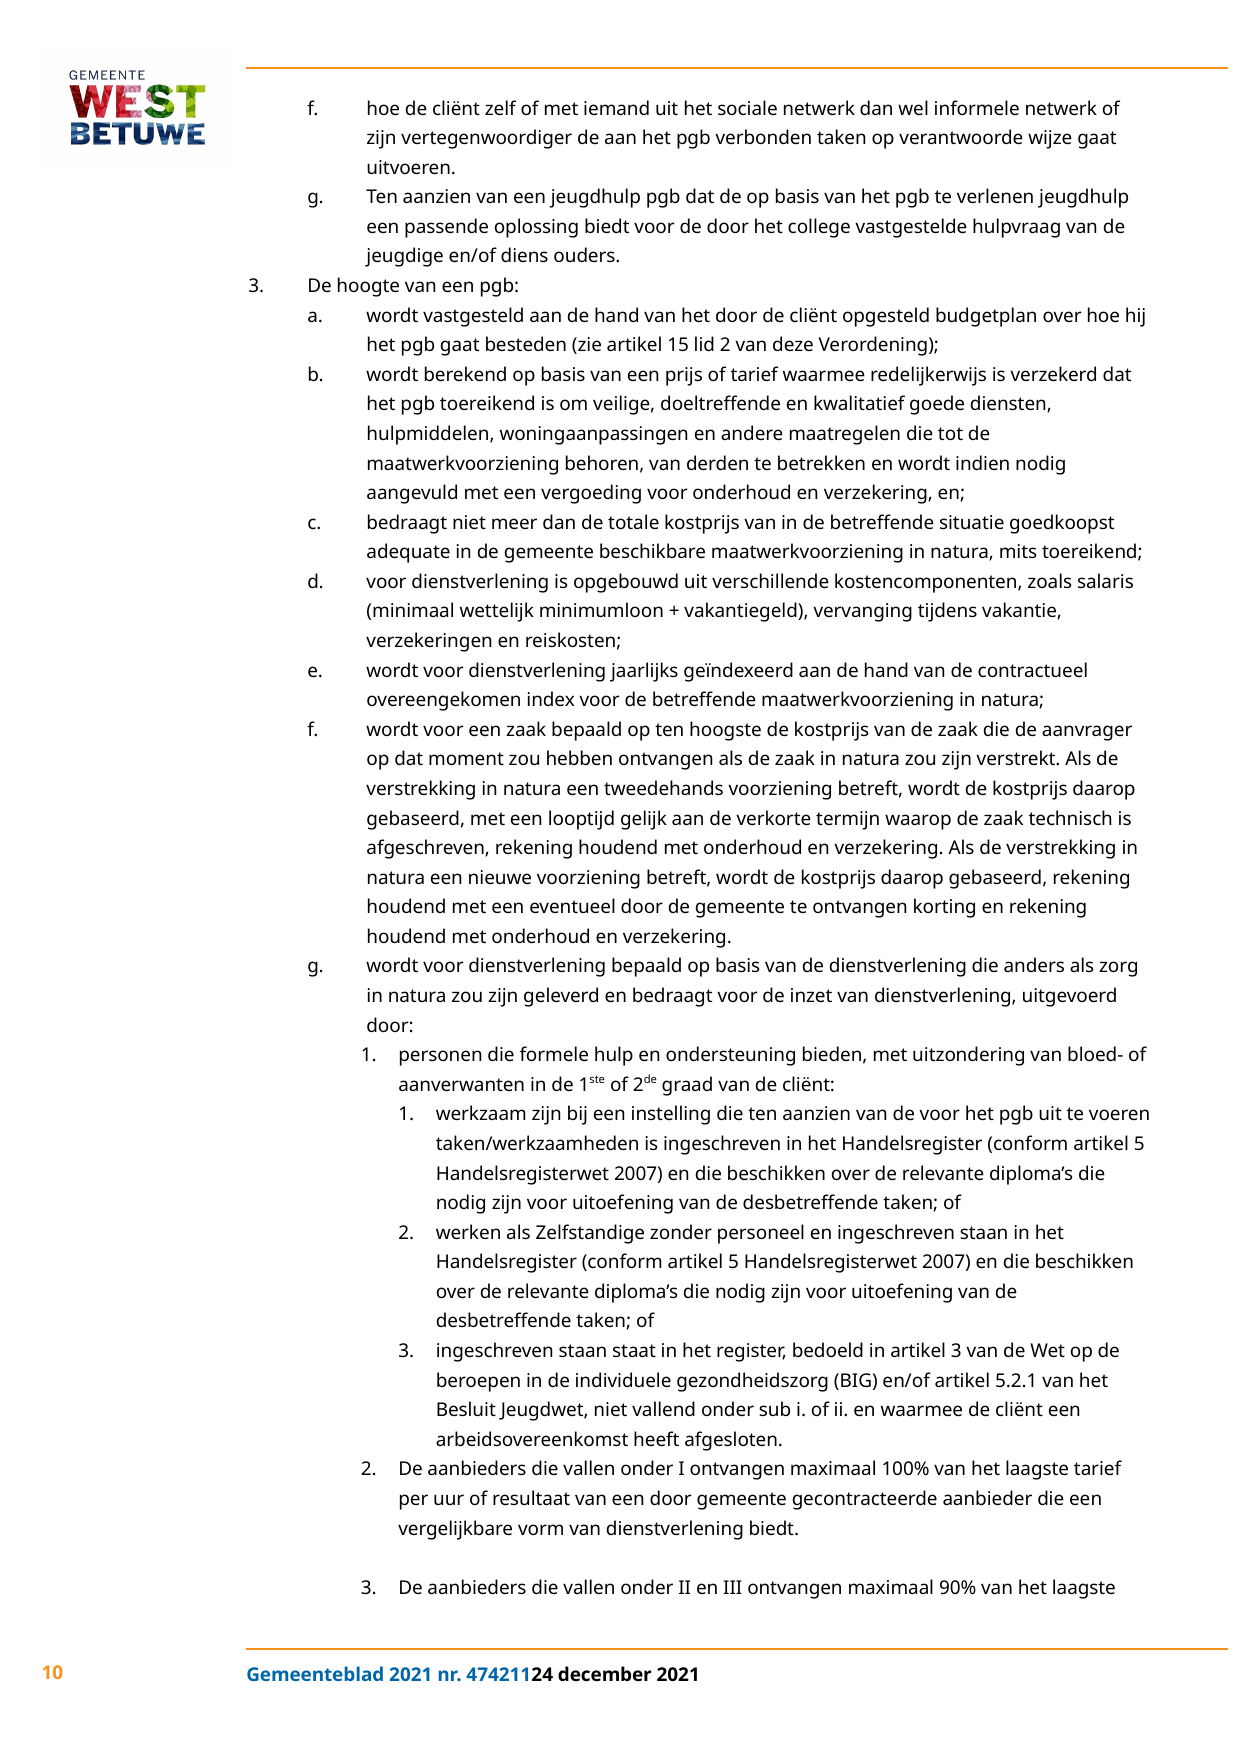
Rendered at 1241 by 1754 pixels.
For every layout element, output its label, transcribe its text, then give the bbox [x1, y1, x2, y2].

list ingeschreven staan staat in het register, bedoeld in artikel 3 van de Wet op de beroepen in de individuele gezondheidszorg (BIG) en/of artikel 5.2.1 van het Besluit Jeugdwet, niet vallend onder sub i. of ii. en waarmee de cliënt een arbeidsovereenkomst heeft afgesloten. [398, 1337, 1152, 1452]
list personen die formele hulp en ondersteuning bieden, met uitzondering van bloed- of aanverwanten in de 1ste of 2de graad van de cliënt: [361, 1041, 1152, 1097]
list Ten aanzien van een jeugdhulp pgb dat de op basis van het pgb te verlenen jeugdhulp een passende oplossing biedt voor de door het college vastgestelde hulpvraag van de jeugdige en/of diens ouders. [307, 183, 1152, 268]
list hoe de cliënt zelf of met iemand uit het sociale netwerk dan wel informele netwerk of zijn vertegenwoordiger de aan het pgb verbonden taken op verantwoorde wijze gaat uitvoeren. [307, 95, 1152, 180]
list voor dienstverlening is opgebouwd uit verschillende kostencomponenten, zoals salaris (minimaal wettelijk minimumloon + vakantiegeld), vervanging tijdens vakantie, verzekeringen en reiskosten; [307, 568, 1152, 653]
list wordt voor dienstverlening bepaald op basis van de dienstverlening die anders als zorg in natura zou zijn geleverd en bedraagt voor de inzet van dienstverlening, uitgevoerd door: [307, 953, 1152, 1038]
list wordt voor een zaak bepaald op ten hoogste de kostprijs van de zaak die de aanvrager op dat moment zou hebben ontvangen als de zaak in natura zou zijn verstrekt. Als de verstrekking in natura een tweedehands voorziening betreft, wordt de kostprijs daarop gebaseerd, met een looptijd gelijk aan de verkorte termijn waarop de zaak technisch is afgeschreven, rekening houdend met onderhoud en verzekering. Als de verstrekking in natura een nieuwe voorziening betreft, wordt de kostprijs daarop gebaseerd, rekening houdend met een eventueel door de gemeente te ontvangen korting en rekening houdend met onderhoud en verzekering. [307, 716, 1152, 949]
list De aanbieders die vallen onder II en III ontvangen maximaal 90% van het laagste [361, 1574, 1152, 1600]
list De aanbieders die vallen onder I ontvangen maximaal 100% van het laagste tarief per uur of resultaat van een door gemeente gecontracteerde aanbieder die een vergelijkbare vorm van dienstverlening biedt. [361, 1456, 1152, 1541]
list wordt vastgesteld aan de hand van het door de cliënt opgesteld budgetplan over hoe hij het pgb gaat besteden (zie artikel 15 lid 2 van deze Verordening); [307, 302, 1152, 357]
list wordt voor dienstverlening jaarlijks geïndexeerd aan de hand van de contractueel overeengekomen index voor de betreffende maatwerkvoorziening in natura; [307, 657, 1152, 712]
picture [41, 47, 231, 172]
list werkzaam zijn bij een instelling die ten aanzien van de voor het pgb uit te voeren taken/werkzaamheden is ingeschreven in het Handelsregister (conform artikel 5 Handelsregisterwet 2007) en die beschikken over de relevante diploma’s die nodig zijn voor uitoefening van de desbetreffende taken; of [398, 1101, 1152, 1215]
list wordt berekend op basis van een prijs of tarief waarmee redelijkerwijs is verzekerd dat het pgb toereikend is om veilige, doeltreffende en kwalitatief goede diensten, hulpmiddelen, woningaanpassingen en andere maatregelen die tot de maatwerkvoorziening behoren, van derden te betrekken en wordt indien nodig aangevuld met een vergoeding voor onderhoud en verzekering, en; [307, 361, 1152, 505]
list bedraagt niet meer dan de totale kostprijs van in de betreffende situatie goedkoopst adequate in de gemeente beschikbare maatwerkvoorziening in natura, mits toereikend; [307, 509, 1152, 564]
list De hoogte van een pgb: [248, 272, 1152, 298]
list werken als Zelfstandige zonder personeel en ingeschreven staan in het Handelsregister (conform artikel 5 Handelsregisterwet 2007) en die beschikken over de relevante diploma’s die nodig zijn voor uitoefening van de desbetreffende taken; of [398, 1219, 1152, 1333]
